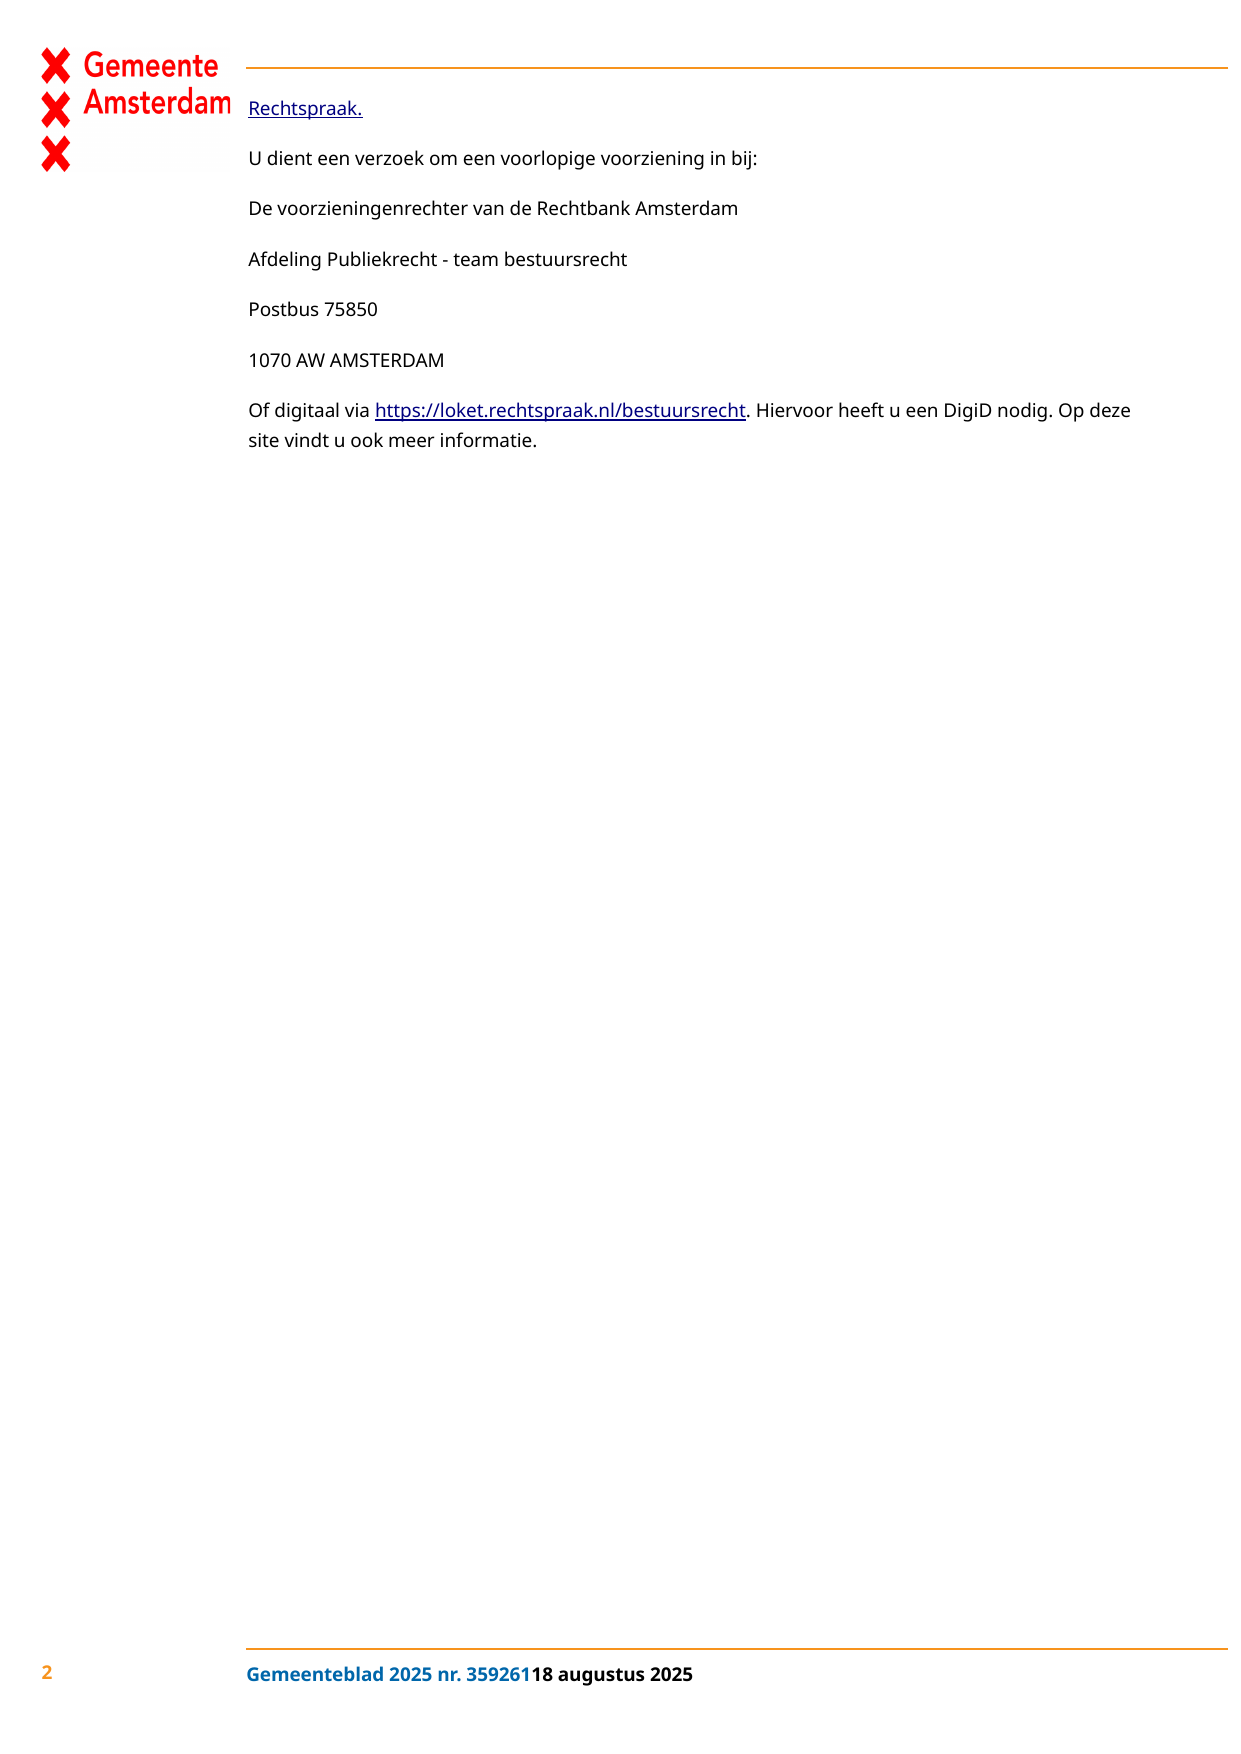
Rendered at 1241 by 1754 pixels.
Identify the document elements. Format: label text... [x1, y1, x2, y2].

text U dient een verzoek om een voorlopige voorziening in bij: [248, 145, 1152, 171]
text Rechtspraak. [248, 95, 1152, 121]
text Postbus 75850 [248, 296, 1152, 322]
picture [41, 47, 231, 172]
text De voorzieningenrechter van de Rechtbank Amsterdam [248, 196, 1152, 221]
text 1070 AW AMSTERDAM [248, 347, 1152, 373]
text Of digitaal via https://loket.rechtspraak.nl/bestuursrecht. Hiervoor heeft u een DigiD nodig. Op deze site vindt u ook meer informatie. [248, 397, 1152, 453]
text Afdeling Publiekrecht - team bestuursrecht [248, 246, 1152, 272]
